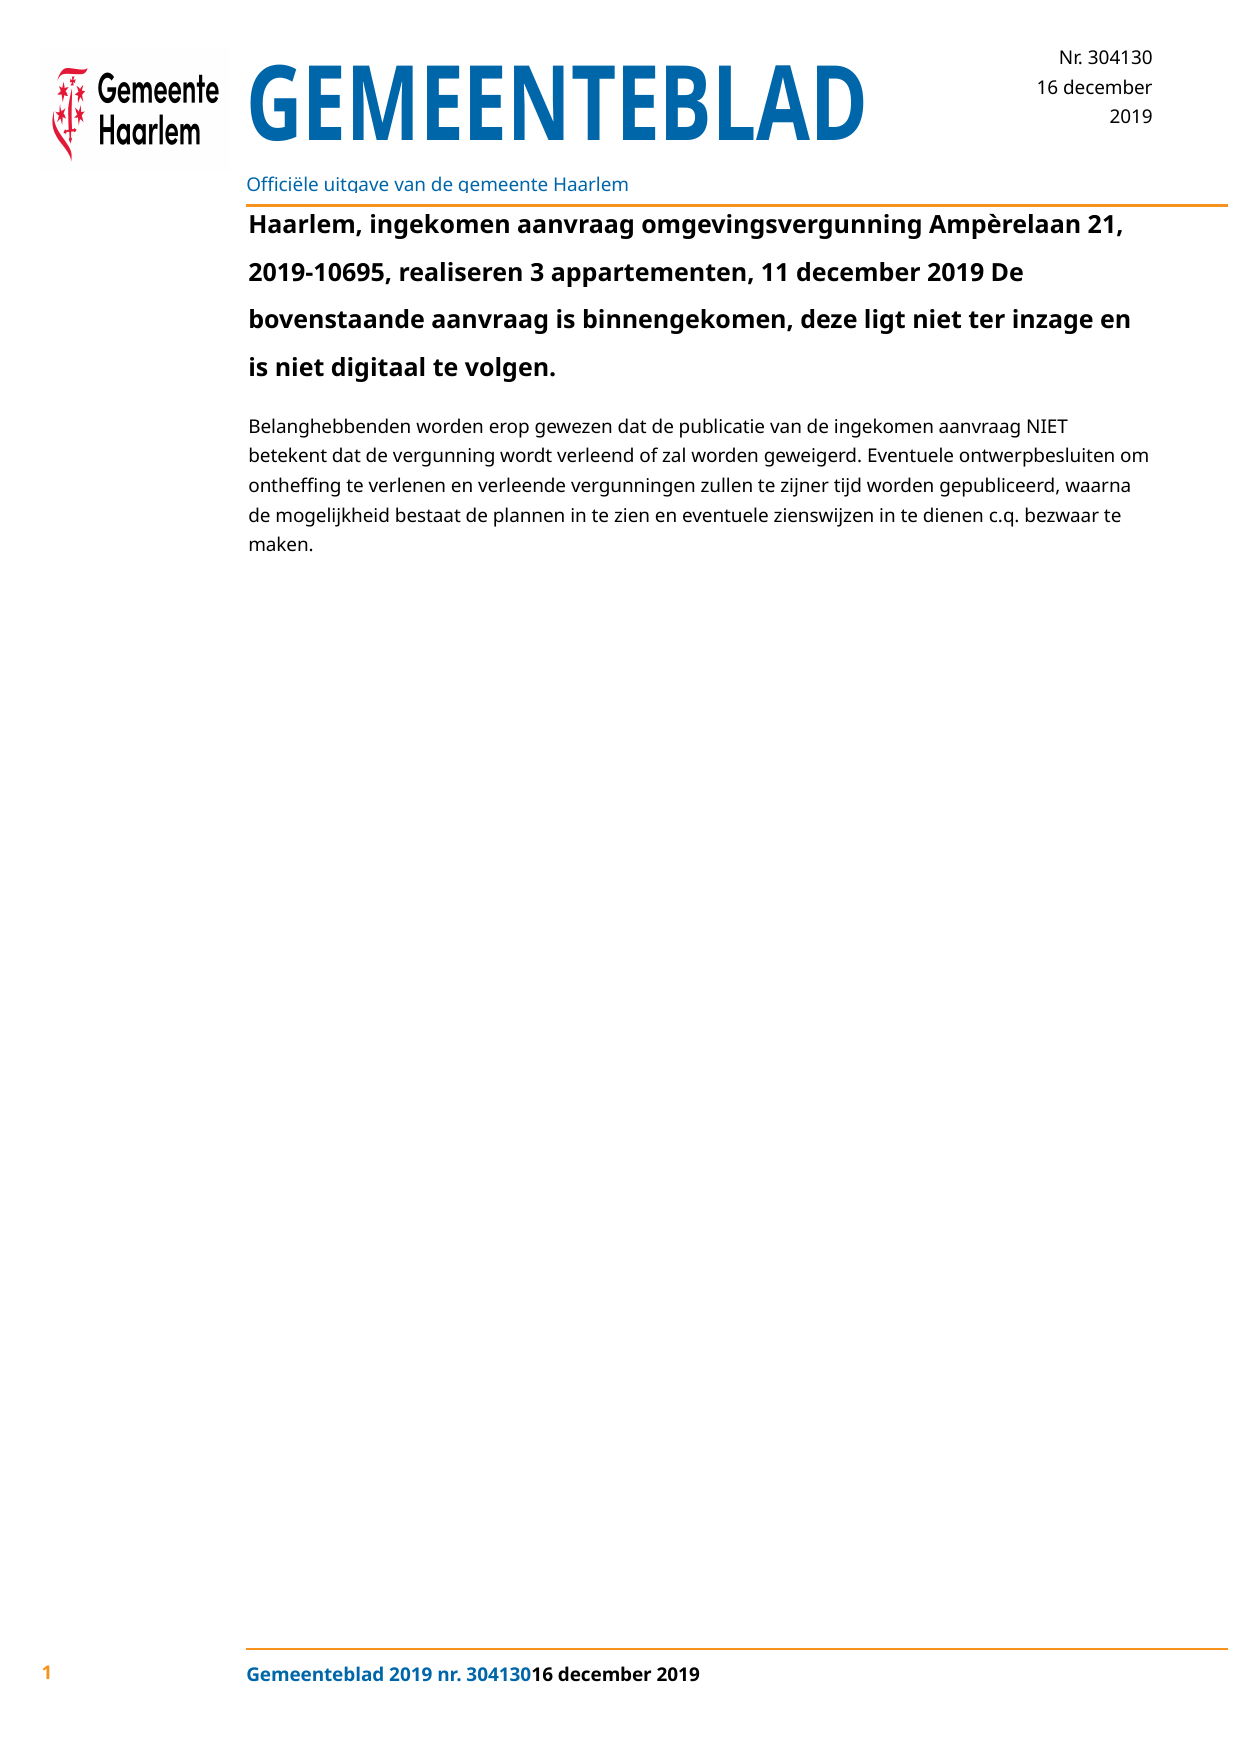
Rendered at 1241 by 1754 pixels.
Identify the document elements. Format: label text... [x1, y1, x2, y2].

text Haarlem, ingekomen aanvraag omgevingsvergunning Ampèrelaan 21, 2019-10695, realiseren 3 appartementen, 11 december 2019 De bovenstaande aanvraag is binnengekomen, deze ligt niet ter inzage en is niet digitaal te volgen. [248, 207, 1152, 384]
picture [41, 47, 231, 172]
text Belanghebbenden worden erop gewezen dat de publicatie van de ingekomen aanvraag NIET betekent dat de vergunning wordt verleend of zal worden geweigerd. Eventuele ontwerpbesluiten om ontheffing te verlenen en verleende vergunningen zullen te zijner tijd worden gepubliceerd, waarna de mogelijkheid bestaat de plannen in te zien en eventuele zienswijzen in te dienen c.q. bezwaar te maken. [248, 413, 1152, 557]
